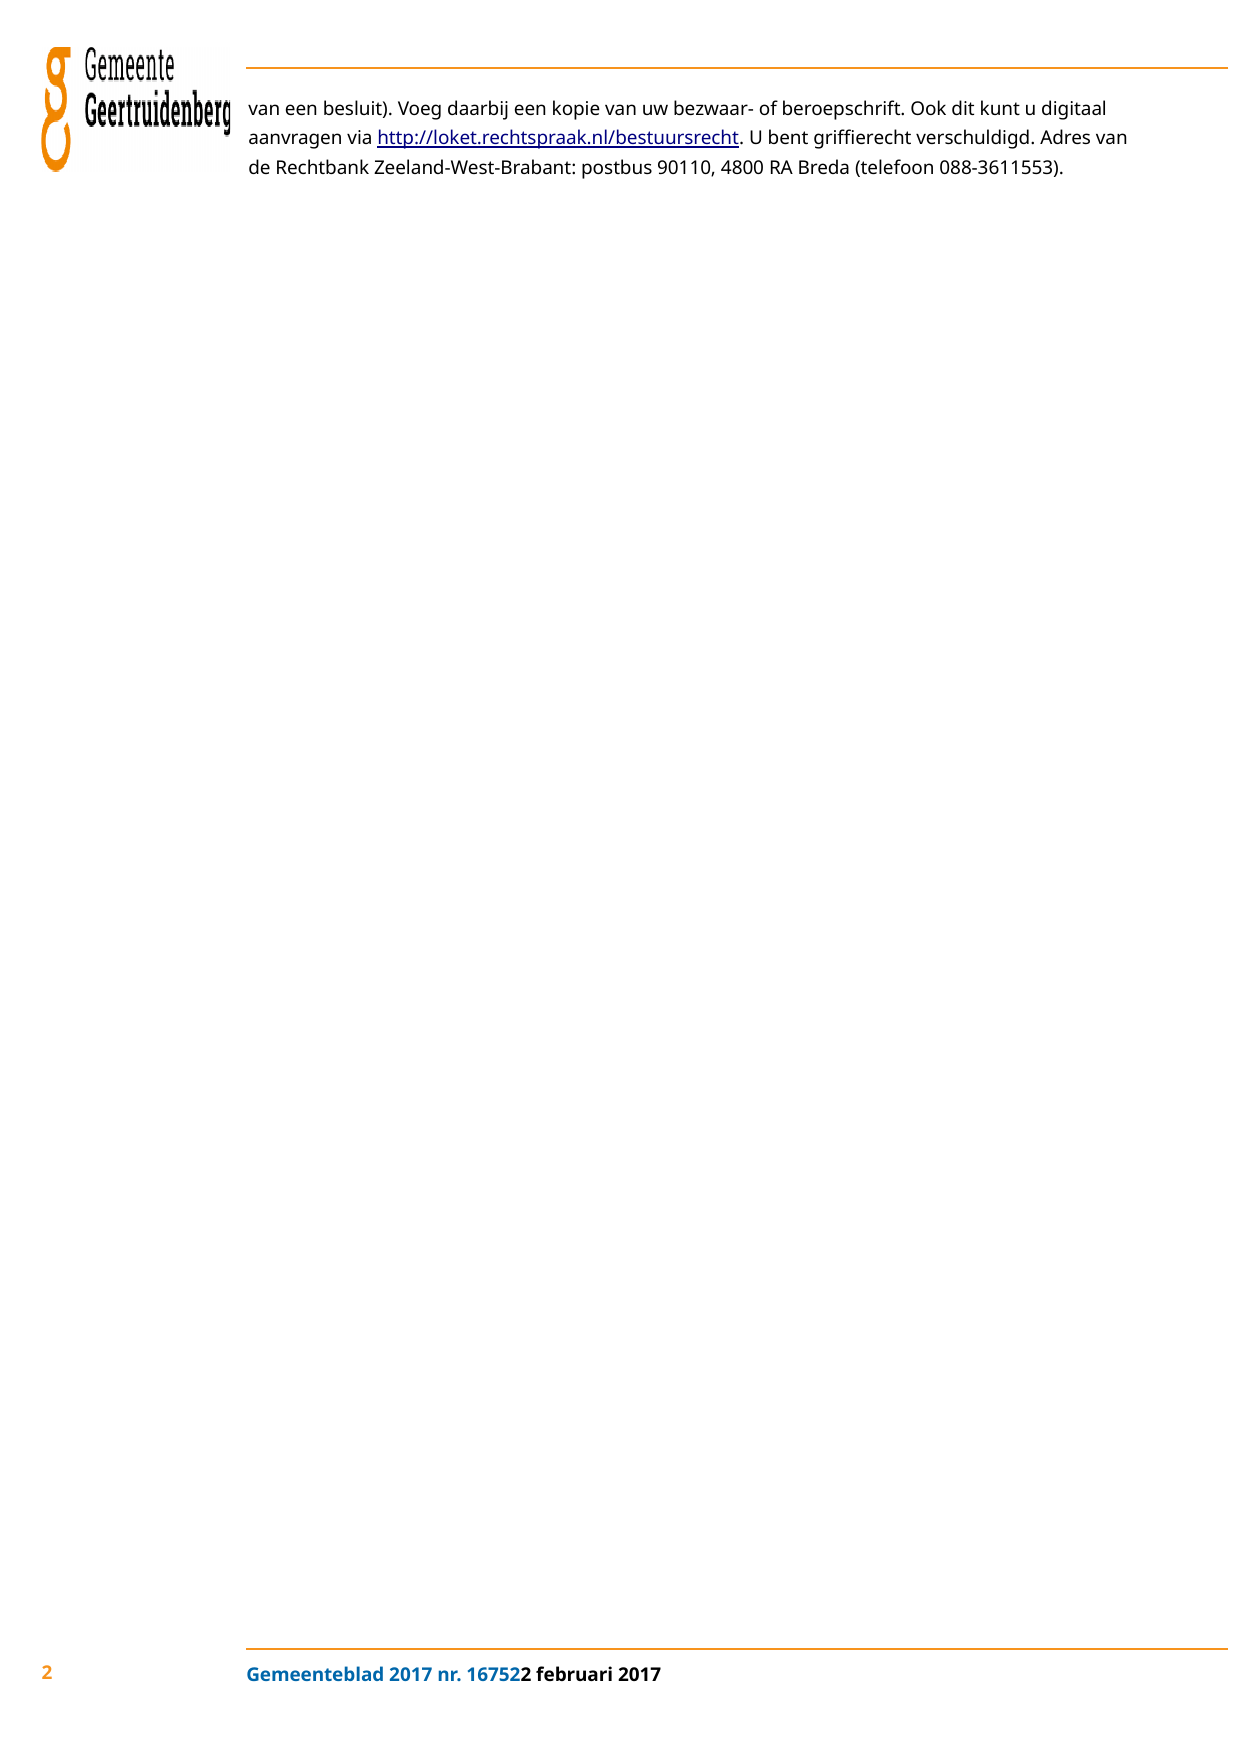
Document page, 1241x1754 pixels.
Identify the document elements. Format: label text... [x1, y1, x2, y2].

picture [41, 47, 231, 172]
text van een besluit). Voeg daarbij een kopie van uw bezwaar- of beroepschrift. Ook dit kunt u digitaal aanvragen via http://loket.rechtspraak.nl/bestuursrecht. U bent griffierecht verschuldigd. Adres van de Rechtbank Zeeland-West-Brabant: postbus 90110, 4800 RA Breda (telefoon 088-3611553). [248, 95, 1152, 180]
